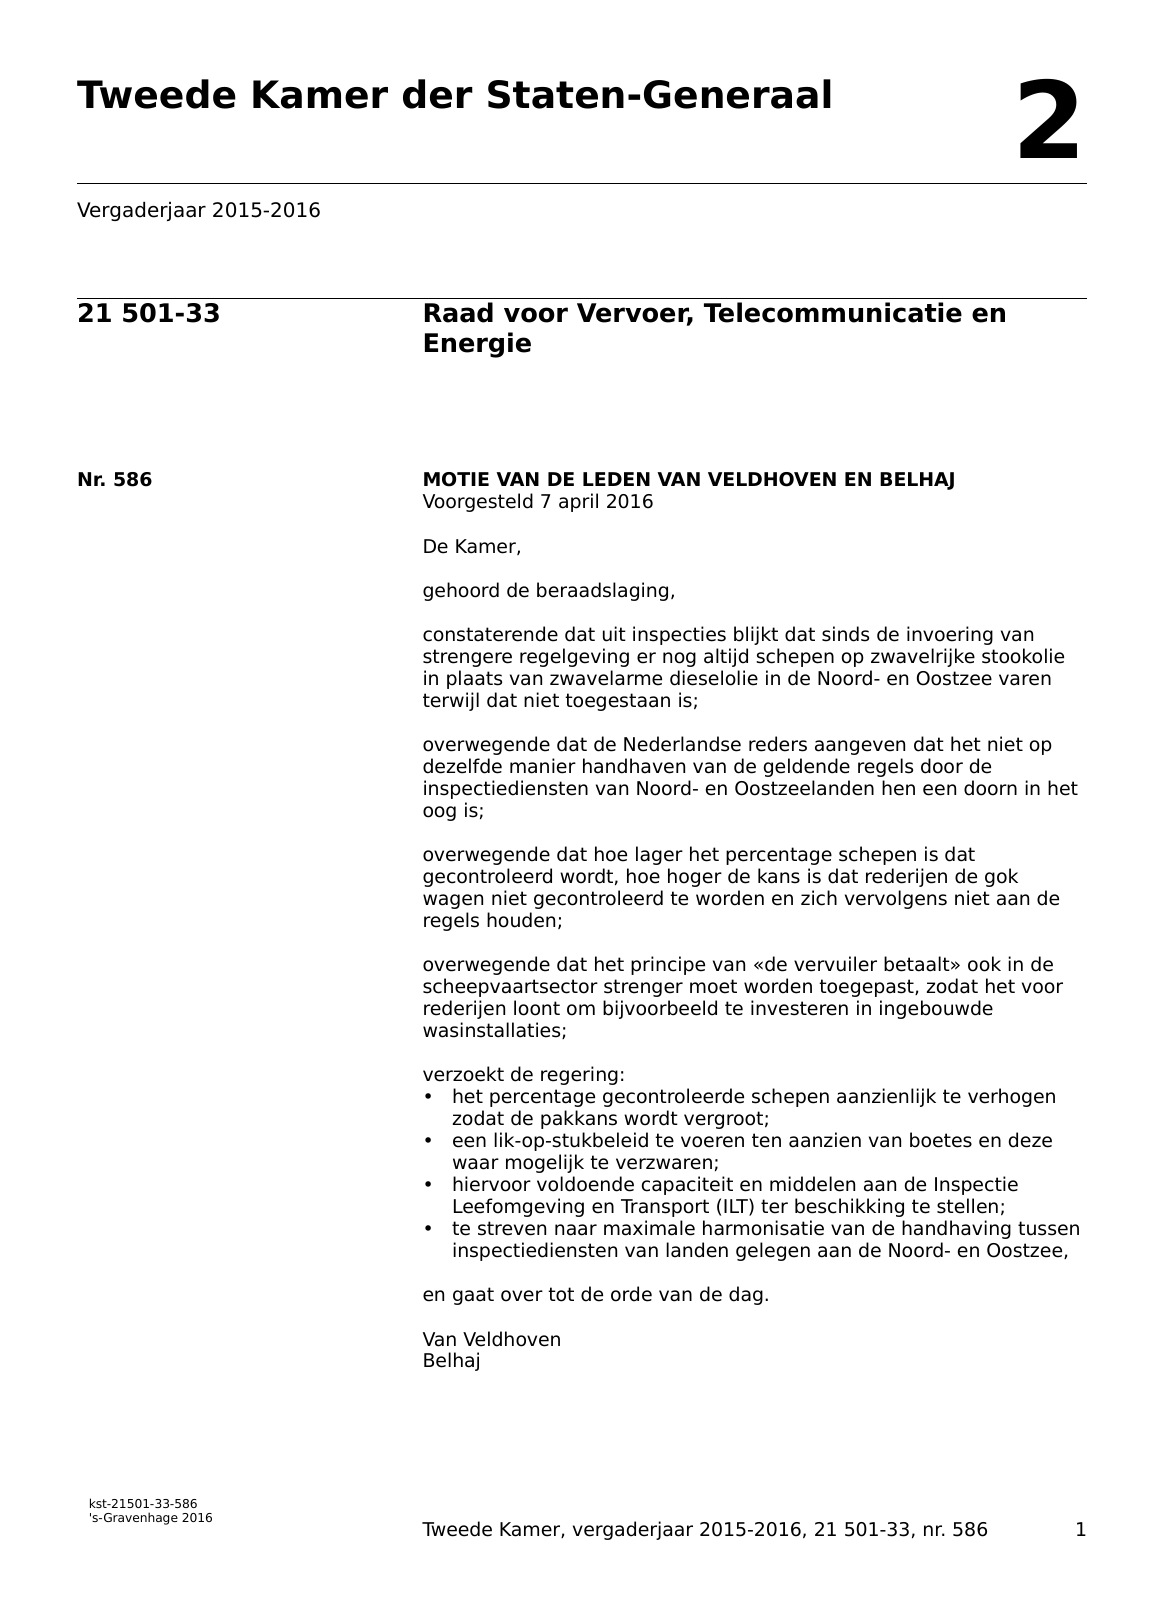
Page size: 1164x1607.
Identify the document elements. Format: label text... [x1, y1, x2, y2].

text • een lik-op-stukbeleid te voeren ten aanzien van boetes en deze waar mogelijk te verzwaren; [422, 1130, 1087, 1174]
text en gaat over tot de orde van de dag. [422, 1284, 1087, 1306]
text gehoord de beraadslaging, [422, 580, 1087, 602]
text • te streven naar maximale harmonisatie van de handhaving tussen inspectiediensten van landen gelegen aan de Noord- en Oostzee, [422, 1218, 1087, 1262]
text overwegende dat de Nederlandse reders aangeven dat het niet op dezelfde manier handhaven van de geldende regels door de inspectiediensten van Noord- en Oostzeelanden hen een doorn in het oog is; [422, 734, 1087, 822]
text overwegende dat hoe lager het percentage schepen is dat gecontroleerd wordt, hoe hoger de kans is dat rederijen de gok wagen niet gecontroleerd te worden en zich vervolgens niet aan de regels houden; [422, 844, 1087, 932]
text 's-Gravenhage 2016 [88, 1511, 323, 1525]
text • het percentage gecontroleerde schepen aanzienlijk te verhogen zodat de pakkans wordt vergroot; [422, 1086, 1087, 1130]
table_header Tweede Kamer der Staten-Generaal [77, 59, 886, 183]
table_cell Vergaderjaar 2015-2016 [77, 184, 1087, 298]
text • hiervoor voldoende capaciteit en middelen aan de Inspectie Leefomgeving en Transport (ILT) ter beschikking te stellen; [422, 1174, 1087, 1218]
text overwegende dat het principe van «de vervuiler betaalt» ook in de scheepvaartsector strenger moet worden toegepast, zodat het voor rederijen loont om bijvoorbeeld te investeren in ingebouwde wasinstallaties; [422, 954, 1087, 1042]
text De Kamer, [422, 536, 1087, 557]
subtitle Nr. 586 MOTIE VAN DE LEDEN VAN VELDHOVEN EN BELHAJ [77, 469, 1087, 491]
text constaterende dat uit inspecties blijkt dat sinds de invoering van strengere regelgeving er nog altijd schepen op zwavelrijke stookolie in plaats van zwavelarme dieselolie in de Noord- en Oostzee varen terwijl dat niet toegestaan is; [422, 624, 1087, 712]
text Belhaj [422, 1350, 1087, 1372]
text Van Veldhoven [422, 1328, 1087, 1350]
subtitle 21 501-33 Raad voor Vervoer, Telecommunicatie en Energie [77, 299, 1087, 358]
text kst-21501-33-586 [88, 1497, 323, 1511]
table_header 2 [886, 59, 1087, 183]
text Voorgesteld 7 april 2016 [422, 491, 1087, 513]
text verzoekt de regering: [422, 1064, 1087, 1086]
